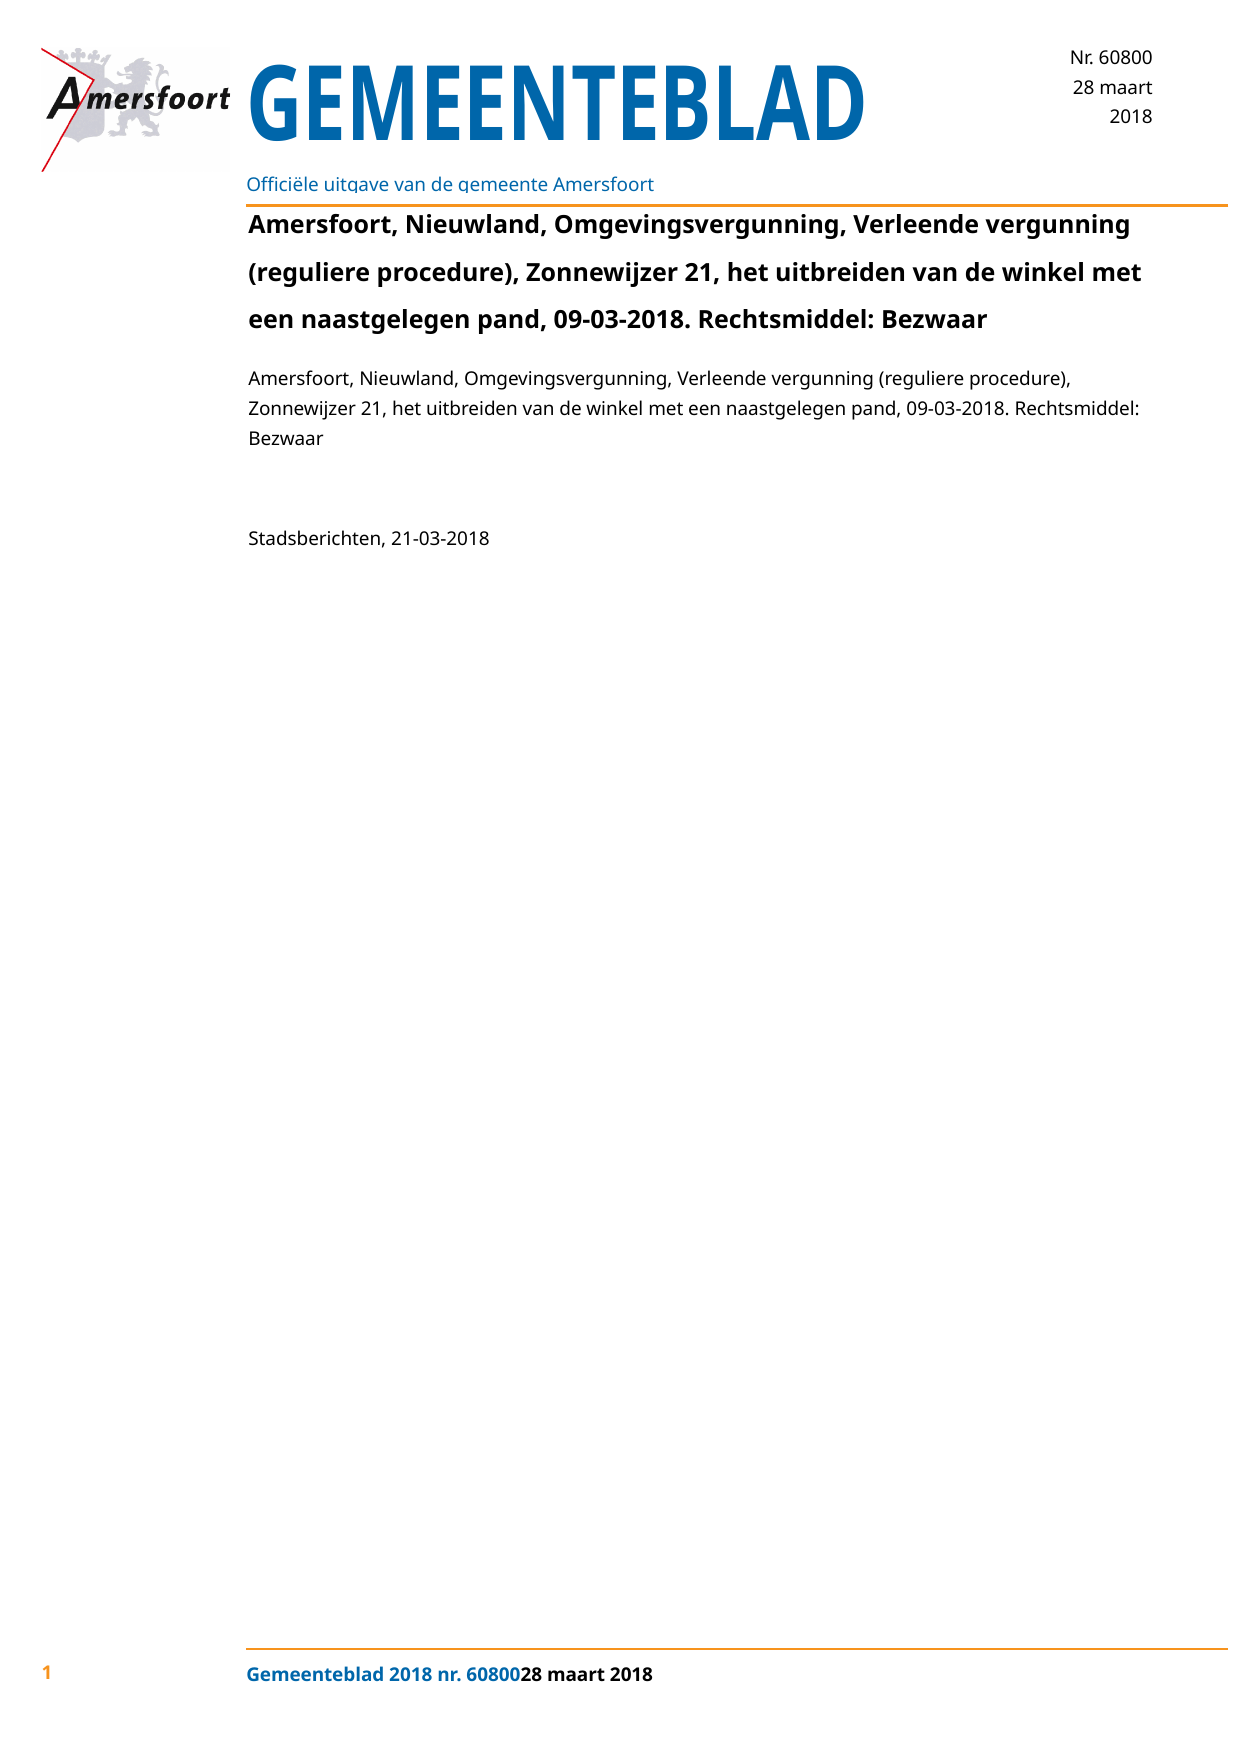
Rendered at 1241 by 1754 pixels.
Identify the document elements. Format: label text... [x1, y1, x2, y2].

text Amersfoort, Nieuwland, Omgevingsvergunning, Verleende vergunning (reguliere procedure), Zonnewijzer 21, het uitbreiden van de winkel met een naastgelegen pand, 09-03-2018. Rechtsmiddel: Bezwaar [248, 207, 1152, 336]
text Stadsberichten, 21-03-2018 [248, 526, 1152, 551]
picture [41, 47, 231, 172]
text Amersfoort, Nieuwland, Omgevingsvergunning, Verleende vergunning (reguliere procedure), Zonnewijzer 21, het uitbreiden van de winkel met een naastgelegen pand, 09-03-2018. Rechtsmiddel: Bezwaar [248, 366, 1152, 450]
